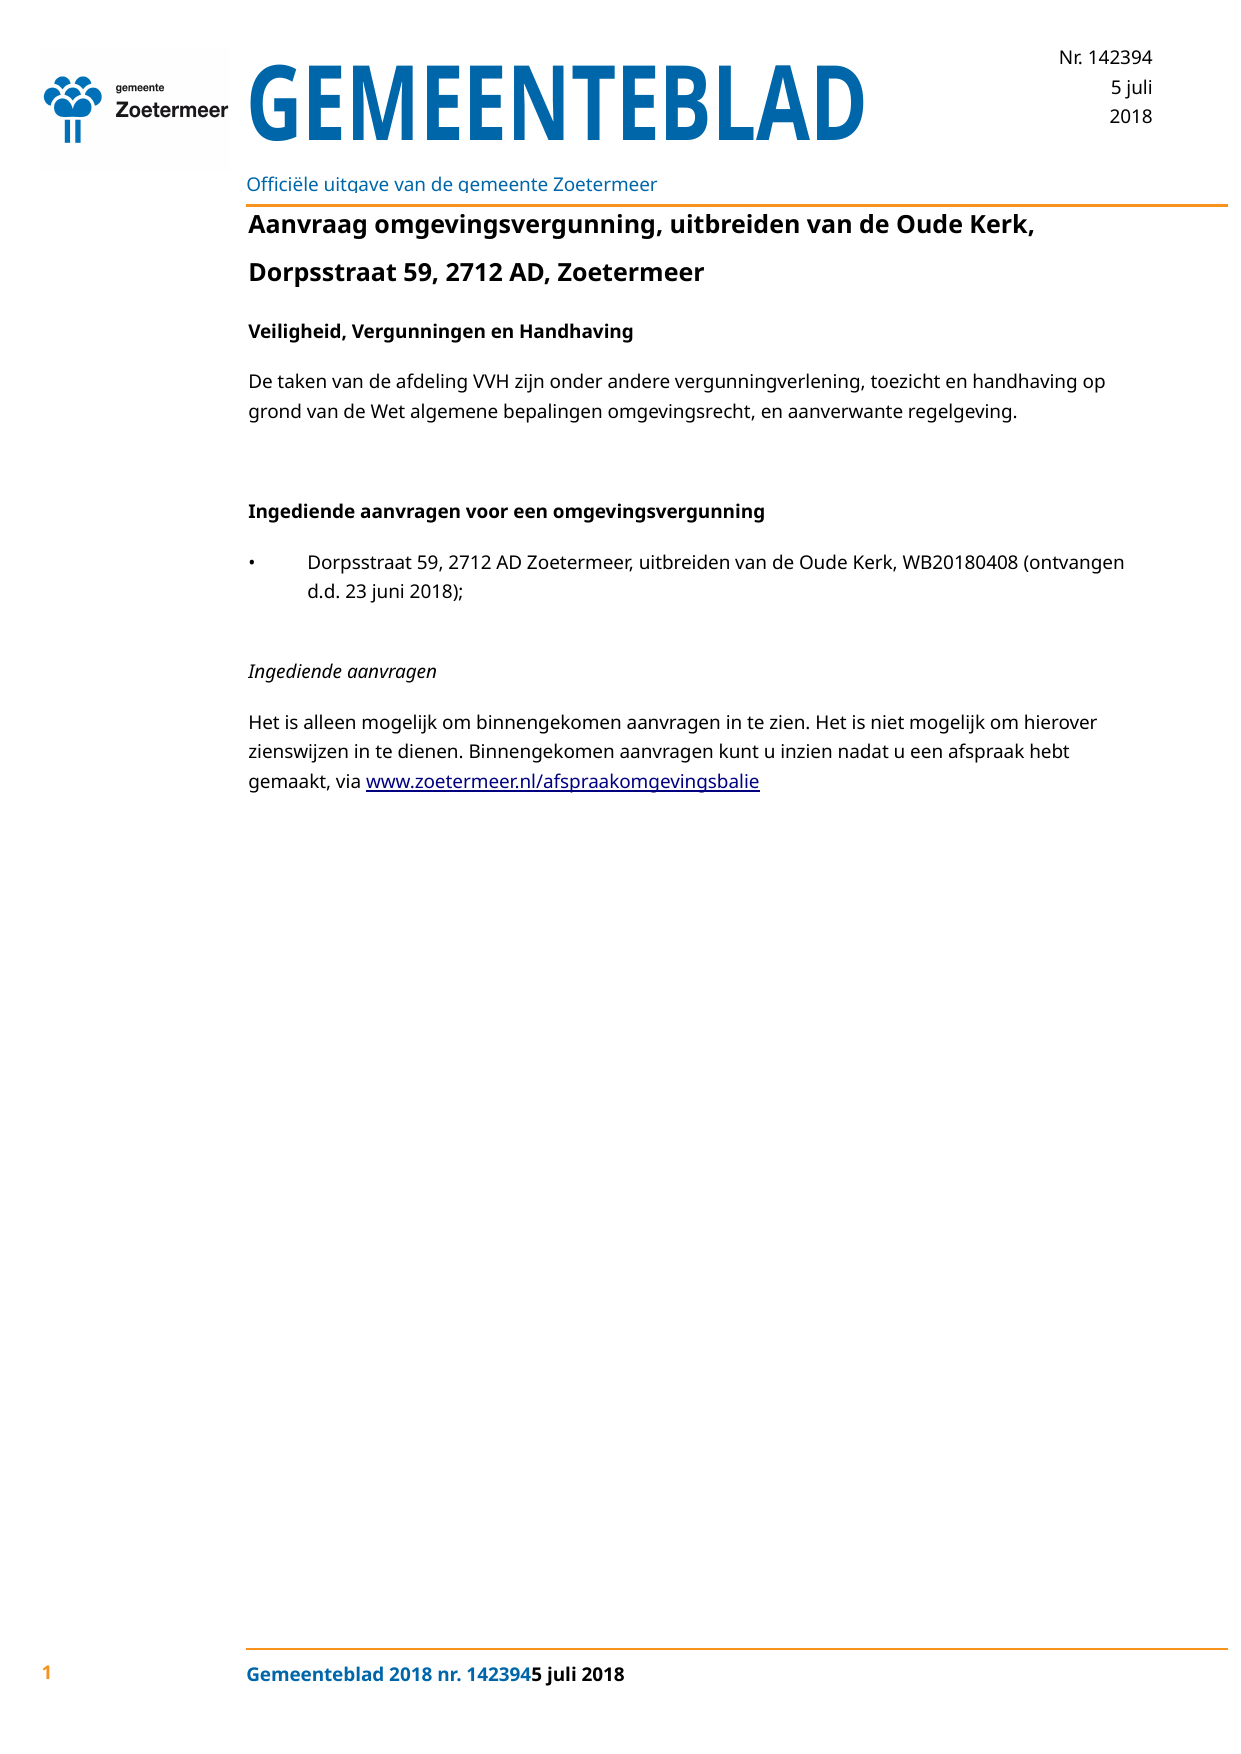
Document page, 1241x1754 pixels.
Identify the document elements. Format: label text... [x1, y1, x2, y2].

text Ingediende aanvragen voor een omgevingsvergunning [248, 499, 1152, 524]
picture [41, 47, 231, 172]
text Aanvraag omgevingsvergunning, uitbreiden van de Oude Kerk, Dorpsstraat 59, 2712 AD, Zoetermeer [248, 207, 1152, 288]
text Veiligheid, Vergunningen en Handhaving [248, 318, 1152, 344]
text Het is alleen mogelijk om binnengekomen aanvragen in te zien. Het is niet mogelijk om hierover zienswijzen in te dienen. Binnengekomen aanvragen kunt u inzien nadat u een afspraak hebt gemaakt, via www.zoetermeer.nl/afspraakomgevingsbalie [248, 709, 1152, 794]
text Ingediende aanvragen [248, 659, 1152, 684]
list Dorpsstraat 59, 2712 AD Zoetermeer, uitbreiden van de Oude Kerk, WB20180408 (ontvangen d.d. 23 juni 2018); [248, 549, 1152, 604]
text De taken van de afdeling VVH zijn onder andere vergunningverlening, toezicht en handhaving op grond van de Wet algemene bepalingen omgevingsrecht, en aanverwante regelgeving. [248, 368, 1152, 424]
